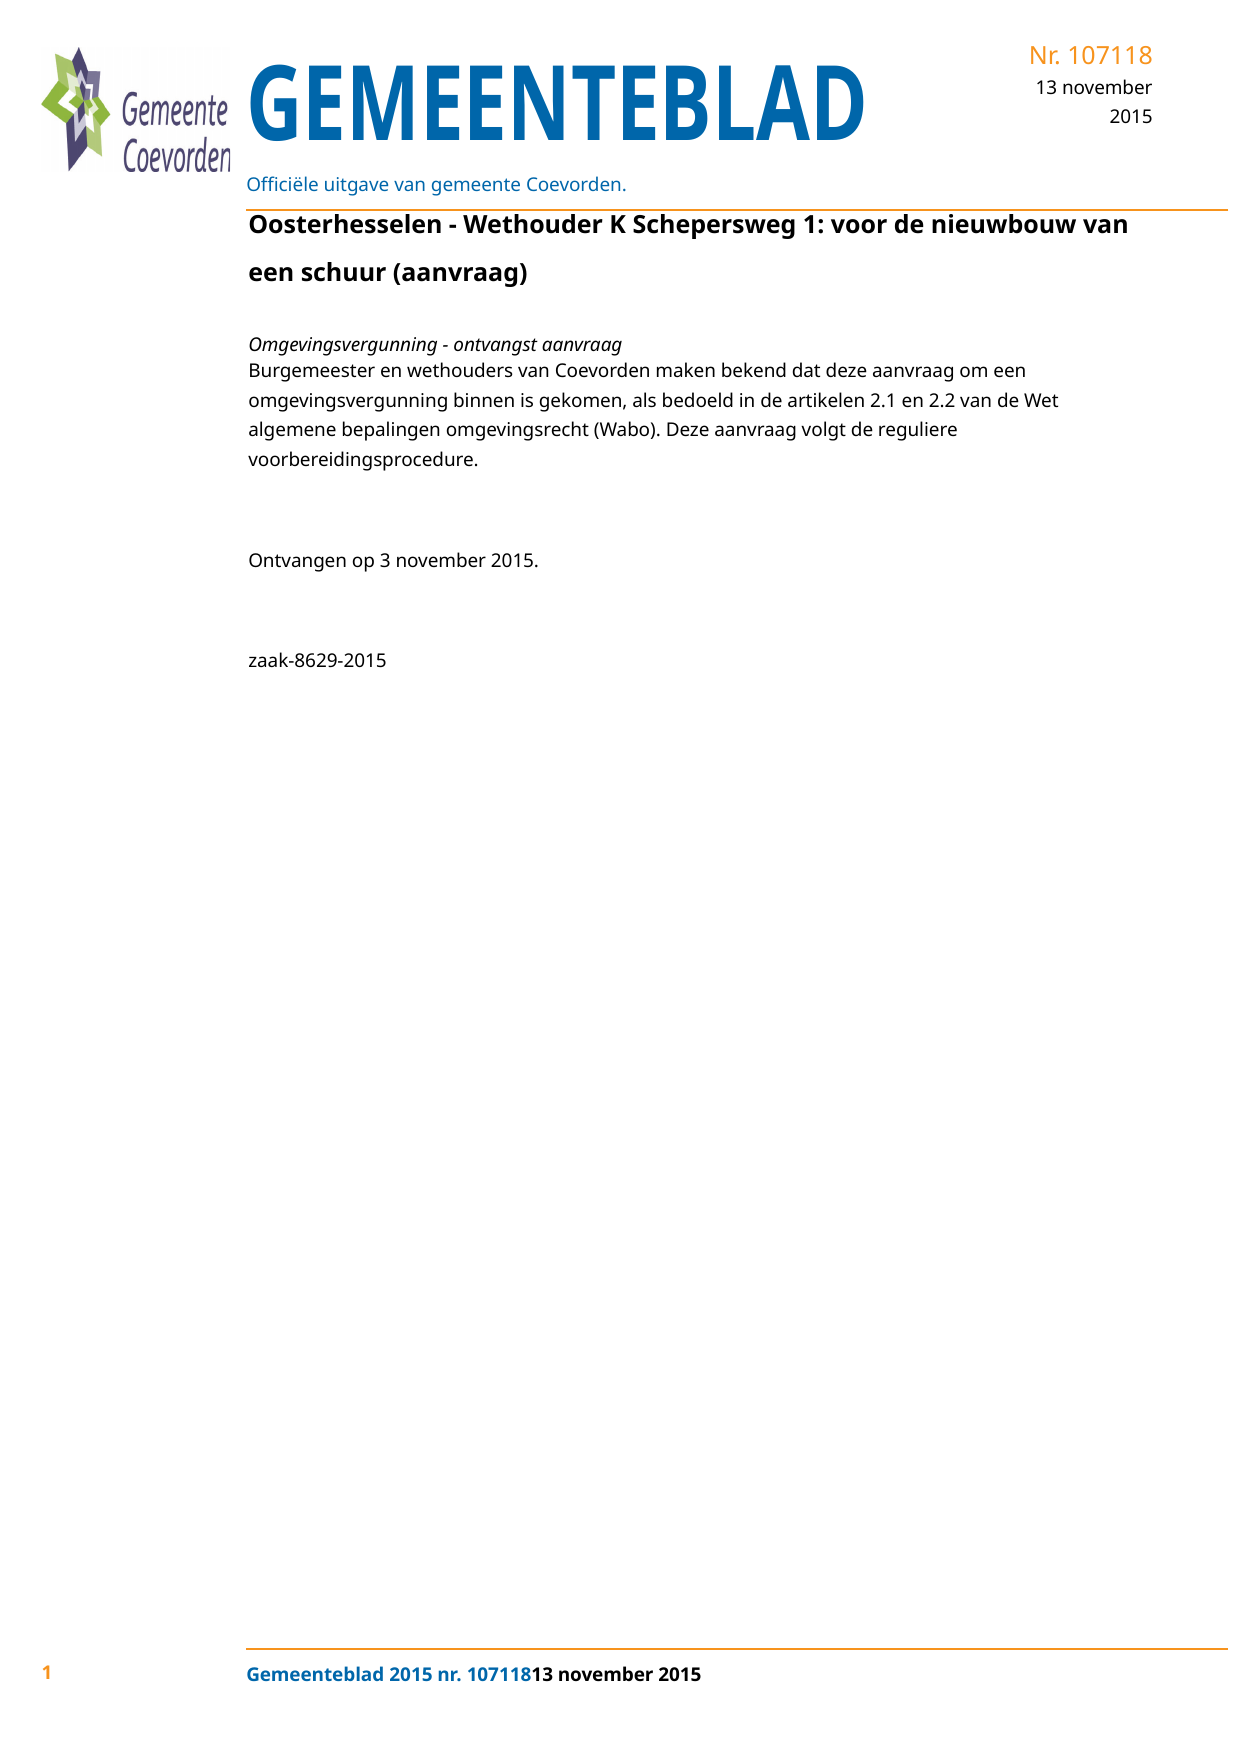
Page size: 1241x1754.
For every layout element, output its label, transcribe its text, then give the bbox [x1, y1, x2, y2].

text zaak-8629-2015 [248, 648, 1152, 673]
text Omgevingsvergunning - ontvangst aanvraag [248, 331, 1152, 357]
text Ontvangen op 3 november 2015. [248, 547, 1152, 572]
text Burgemeester en wethouders van Coevorden maken bekend dat deze aanvraag om een omgevingsvergunning binnen is gekomen, als bedoeld in de artikelen 2.1 en 2.2 van de Wet algemene bepalingen omgevingsrecht (Wabo). Deze aanvraag volgt de reguliere voorbereidingsprocedure. [248, 357, 1152, 472]
picture [41, 47, 231, 172]
text Oosterhesselen - Wethouder K Schepersweg 1: voor de nieuwbouw van een schuur (aanvraag) [248, 211, 1152, 288]
